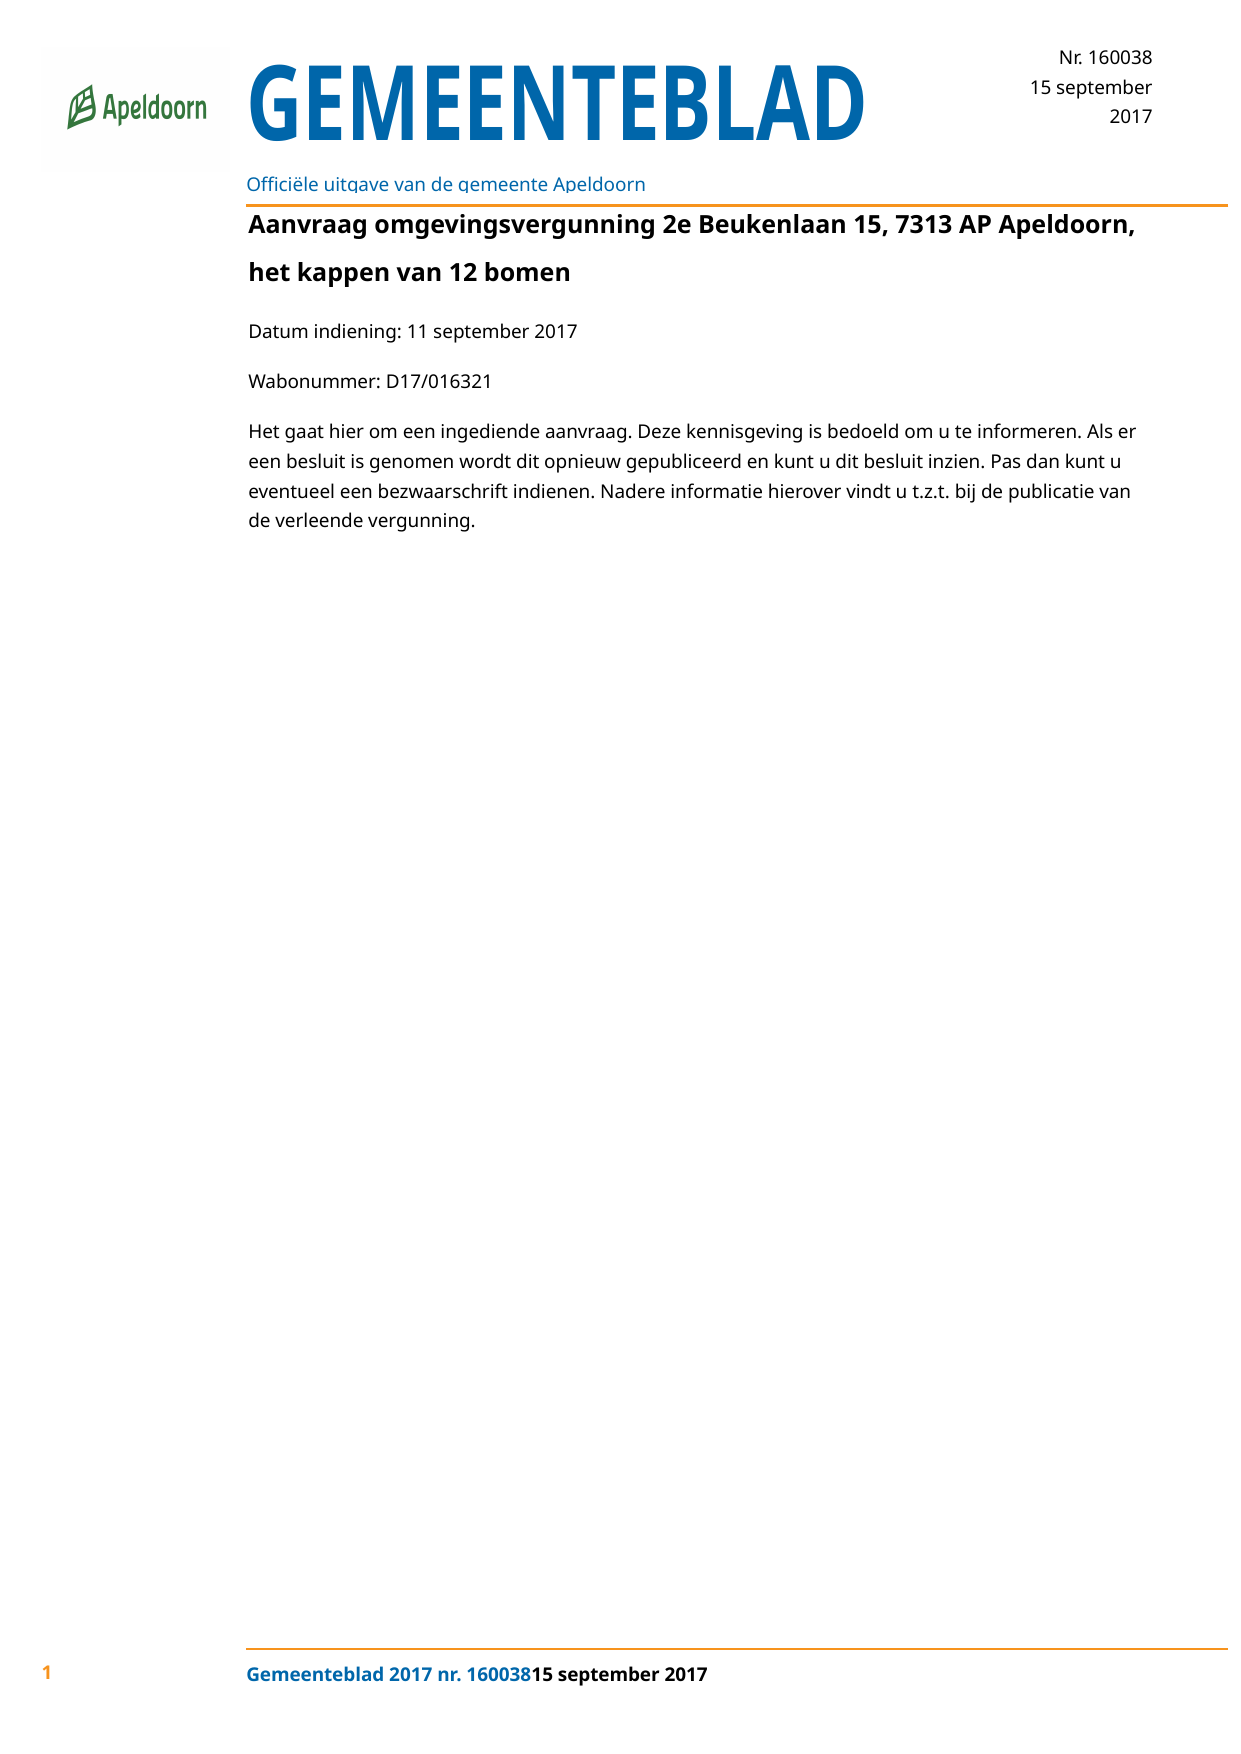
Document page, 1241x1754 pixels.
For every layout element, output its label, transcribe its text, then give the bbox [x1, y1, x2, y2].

text Het gaat hier om een ingediende aanvraag. Deze kennisgeving is bedoeld om u te informeren. Als er een besluit is genomen wordt dit opnieuw gepubliceerd en kunt u dit besluit inzien. Pas dan kunt u eventueel een bezwaarschrift indienen. Nadere informatie hierover vindt u t.z.t. bij de publicatie van de verleende vergunning. [248, 419, 1152, 533]
text Aanvraag omgevingsvergunning 2e Beukenlaan 15, 7313 AP Apeldoorn, het kappen van 12 bomen [248, 207, 1152, 288]
text Wabonummer: D17/016321 [248, 368, 1152, 394]
picture [41, 47, 231, 172]
text Datum indiening: 11 september 2017 [248, 318, 1152, 344]
